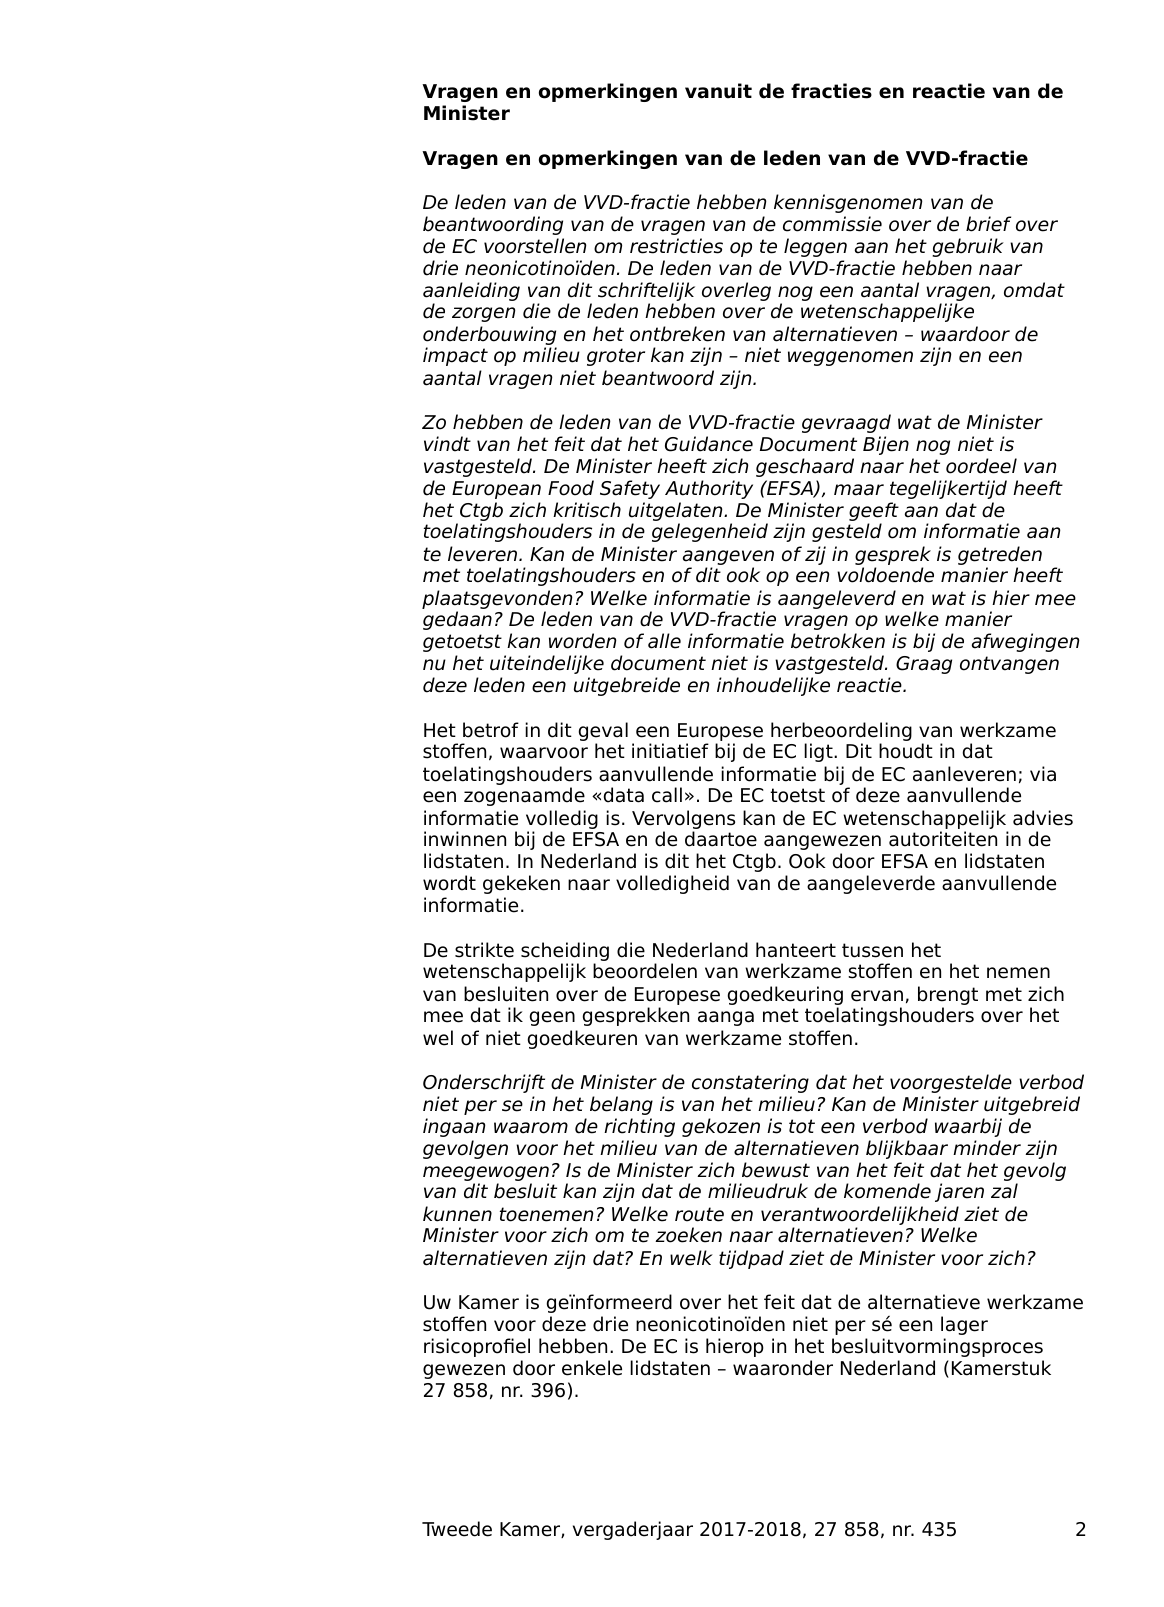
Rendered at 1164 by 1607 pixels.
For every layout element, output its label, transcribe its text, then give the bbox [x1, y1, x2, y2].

text Uw Kamer is geïnformeerd over het feit dat de alternatieve werkzame stoffen voor deze drie neonicotinoïden niet per sé een lager risicoprofiel hebben. De EC is hierop in het besluitvormingsproces gewezen door enkele lidstaten – waaronder Nederland (Kamerstuk 27 858, nr. 396). [422, 1292, 1087, 1401]
text Zo hebben de leden van de VVD-fractie gevraagd wat de Minister vindt van het feit dat het Guidance Document Bijen nog niet is vastgesteld. De Minister heeft zich geschaard naar het oordeel van de European Food Safety Authority (EFSA), maar tegelijkertijd heeft het Ctgb zich kritisch uitgelaten. De Minister geeft aan dat de toelatingshouders in de gelegenheid zijn gesteld om informatie aan te leveren. Kan de Minister aangeven of zij in gesprek is getreden met toelatingshouders en of dit ook op een voldoende manier heeft plaatsgevonden? Welke informatie is aangeleverd en wat is hier mee gedaan? De leden van de VVD-fractie vragen op welke manier getoetst kan worden of alle informatie betrokken is bij de afwegingen nu het uiteindelijke document niet is vastgesteld. Graag ontvangen deze leden een uitgebreide en inhoudelijke reactie. [422, 412, 1087, 697]
subtitle Vragen en opmerkingen vanuit de fracties en reactie van de Minister [422, 81, 1087, 125]
text Onderschrijft de Minister de constatering dat het voorgestelde verbod niet per se in het belang is van het milieu? Kan de Minister uitgebreid ingaan waarom de richting gekozen is tot een verbod waarbij de gevolgen voor het milieu van de alternatieven blijkbaar minder zijn meegewogen? Is de Minister zich bewust van het feit dat het gevolg van dit besluit kan zijn dat de milieudruk de komende jaren zal kunnen toenemen? Welke route en verantwoordelijkheid ziet de Minister voor zich om te zoeken naar alternatieven? Welke alternatieven zijn dat? En welk tijdpad ziet de Minister voor zich? [422, 1072, 1087, 1269]
text Het betrof in dit geval een Europese herbeoordeling van werkzame stoffen, waarvoor het initiatief bij de EC ligt. Dit houdt in dat toelatingshouders aanvullende informatie bij de EC aanleveren; via een zogenaamde «data call». De EC toetst of deze aanvullende informatie volledig is. Vervolgens kan de EC wetenschappelijk advies inwinnen bij de EFSA en de daartoe aangewezen autoriteiten in de lidstaten. In Nederland is dit het Ctgb. Ook door EFSA en lidstaten wordt gekeken naar volledigheid van de aangeleverde aanvullende informatie. [422, 719, 1087, 917]
subtitle Vragen en opmerkingen van de leden van de VVD-fractie [422, 147, 1087, 169]
text De leden van de VVD-fractie hebben kennisgenomen van de beantwoording van de vragen van de commissie over de brief over de EC voorstellen om restricties op te leggen aan het gebruik van drie neonicotinoïden. De leden van de VVD-fractie hebben naar aanleiding van dit schriftelijk overleg nog een aantal vragen, omdat de zorgen die de leden hebben over de wetenschappelijke onderbouwing en het ontbreken van alternatieven – waardoor de impact op milieu groter kan zijn – niet weggenomen zijn en een aantal vragen niet beantwoord zijn. [422, 192, 1087, 389]
text De strikte scheiding die Nederland hanteert tussen het wetenschappelijk beoordelen van werkzame stoffen en het nemen van besluiten over de Europese goedkeuring ervan, brengt met zich mee dat ik geen gesprekken aanga met toelatingshouders over het wel of niet goedkeuren van werkzame stoffen. [422, 939, 1087, 1049]
